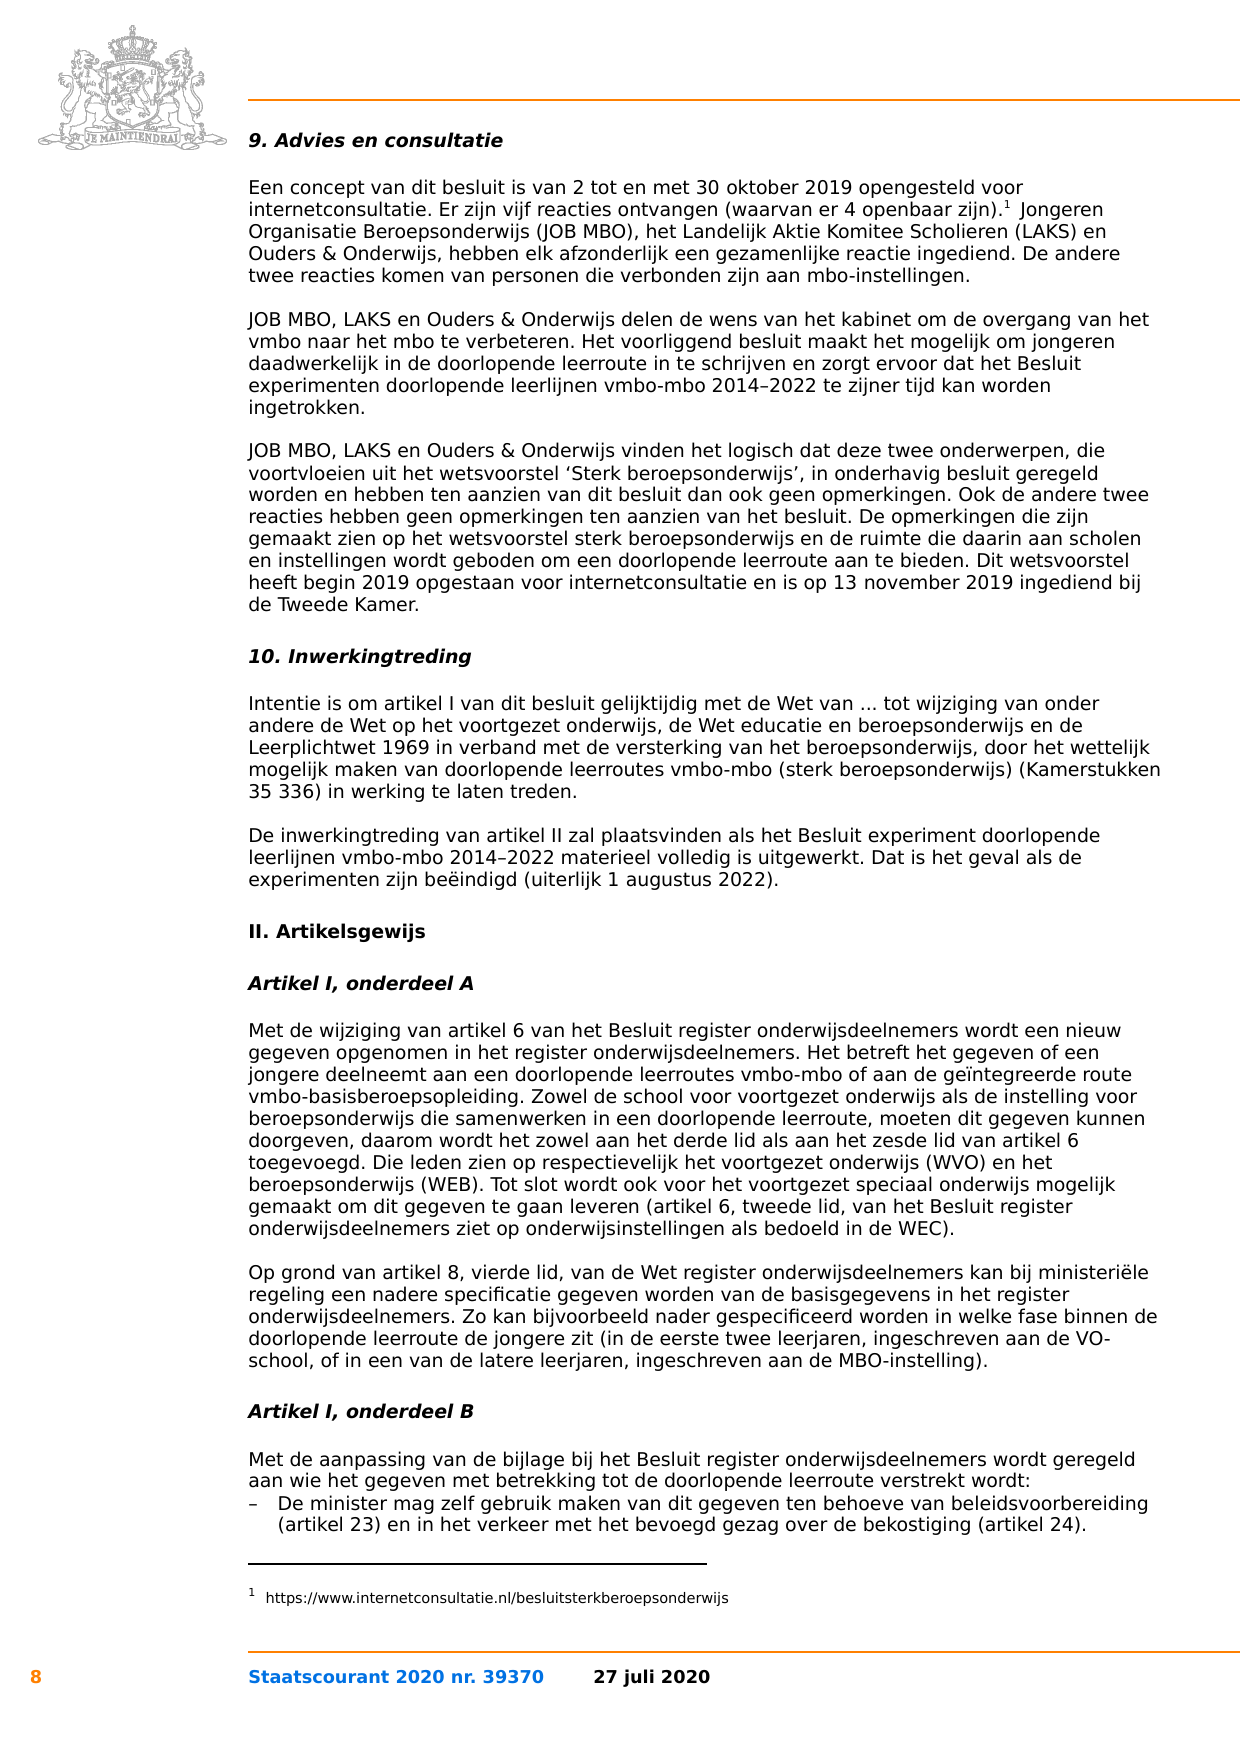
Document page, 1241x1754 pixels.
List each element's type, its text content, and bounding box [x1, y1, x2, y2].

text Met de aanpassing van de bijlage bij het Besluit register onderwijsdeelnemers wordt geregeld aan wie het gegeven met betrekking tot de doorlopende leerroute verstrekt wordt: [248, 1448, 1163, 1492]
subtitle 9. Advies en consultatie [248, 130, 1163, 152]
text Met de wijziging van artikel 6 van het Besluit register onderwijsdeelnemers wordt een nieuw gegeven opgenomen in het register onderwijsdeelnemers. Het betreft het gegeven of een jongere deelneemt aan een doorlopende leerroutes vmbo-mbo of aan de geïntegreerde route vmbo-basisberoepsopleiding. Zowel de school voor voortgezet onderwijs als de instelling voor beroepsonderwijs die samenwerken in een doorlopende leerroute, moeten dit gegeven kunnen doorgeven, daarom wordt het zowel aan het derde lid als aan het zesde lid van artikel 6 toegevoegd. Die leden zien op respectievelijk het voortgezet onderwijs (WVO) en het beroepsonderwijs (WEB). Tot slot wordt ook voor het voortgezet speciaal onderwijs mogelijk gemaakt om dit gegeven te gaan leveren (artikel 6, tweede lid, van het Besluit register onderwijsdeelnemers ziet op onderwijsinstellingen als bedoeld in de WEC). [248, 1020, 1163, 1240]
picture [38, 25, 227, 150]
text https://www.internetconsultatie.nl/besluitsterkberoepsonderwijs [248, 1586, 1163, 1608]
text Op grond van artikel 8, vierde lid, van de Wet register onderwijsdeelnemers kan bij ministeriële regeling een nadere specificatie gegeven worden van de basisgegevens in het register onderwijsdeelnemers. Zo kan bijvoorbeeld nader gespecificeerd worden in welke fase binnen de doorlopende leerroute de jongere zit (in de eerste twee leerjaren, ingeschreven aan de VO-school, of in een van de latere leerjaren, ingeschreven aan de MBO-instelling). [248, 1262, 1163, 1371]
text Intentie is om artikel I van dit besluit gelijktijdig met de Wet van ... tot wijziging van onder andere de Wet op het voortgezet onderwijs, de Wet educatie en beroepsonderwijs en de Leerplichtwet 1969 in verband met de versterking van het beroepsonderwijs, door het wettelijk mogelijk maken van doorlopende leerroutes vmbo-mbo (sterk beroepsonderwijs) (Kamerstukken 35 336) in werking te laten treden. [248, 693, 1163, 803]
text – De minister mag zelf gebruik maken van dit gegeven ten behoeve van beleidsvoorbereiding (artikel 23) en in het verkeer met het bevoegd gezag over de bekostiging (artikel 24). [248, 1492, 1163, 1536]
subtitle Artikel I, onderdeel B [248, 1401, 1163, 1423]
text JOB MBO, LAKS en Ouders & Onderwijs vinden het logisch dat deze twee onderwerpen, die voortvloeien uit het wetsvoorstel ‘Sterk beroepsonderwijs’, in onderhavig besluit geregeld worden en hebben ten aanzien van dit besluit dan ook geen opmerkingen. Ook de andere twee reacties hebben geen opmerkingen ten aanzien van het besluit. De opmerkingen die zijn gemaakt zien op het wetsvoorstel sterk beroepsonderwijs en de ruimte die daarin aan scholen en instellingen wordt geboden om een doorlopende leerroute aan te bieden. Dit wetsvoorstel heeft begin 2019 opgestaan voor internetconsultatie en is op 13 november 2019 ingediend bij de Tweede Kamer. [248, 440, 1163, 616]
subtitle II. Artikelsgewijs [248, 921, 1163, 943]
text JOB MBO, LAKS en Ouders & Onderwijs delen de wens van het kabinet om de overgang van het vmbo naar het mbo te verbeteren. Het voorliggend besluit maakt het mogelijk om jongeren daadwerkelijk in de doorlopende leerroute in te schrijven en zorgt ervoor dat het Besluit experimenten doorlopende leerlijnen vmbo-mbo 2014–2022 te zijner tijd kan worden ingetrokken. [248, 309, 1163, 418]
subtitle Artikel I, onderdeel A [248, 973, 1163, 995]
text Een concept van dit besluit is van 2 tot en met 30 oktober 2019 opengesteld voor internetconsultatie. Er zijn vijf reacties ontvangen (waarvan er 4 openbaar zijn). Jongeren Organisatie Beroepsonderwijs (JOB MBO), het Landelijk Aktie Komitee Scholieren (LAKS) en Ouders & Onderwijs, hebben elk afzonderlijk een gezamenlijke reactie ingediend. De andere twee reacties komen van personen die verbonden zijn aan mbo-instellingen. [248, 177, 1163, 287]
text De inwerkingtreding van artikel II zal plaatsvinden als het Besluit experiment doorlopende leerlijnen vmbo-mbo 2014–2022 materieel volledig is uitgewerkt. Dat is het geval als de experimenten zijn beëindigd (uiterlijk 1 augustus 2022). [248, 825, 1163, 891]
subtitle 10. Inwerkingtreding [248, 646, 1163, 668]
